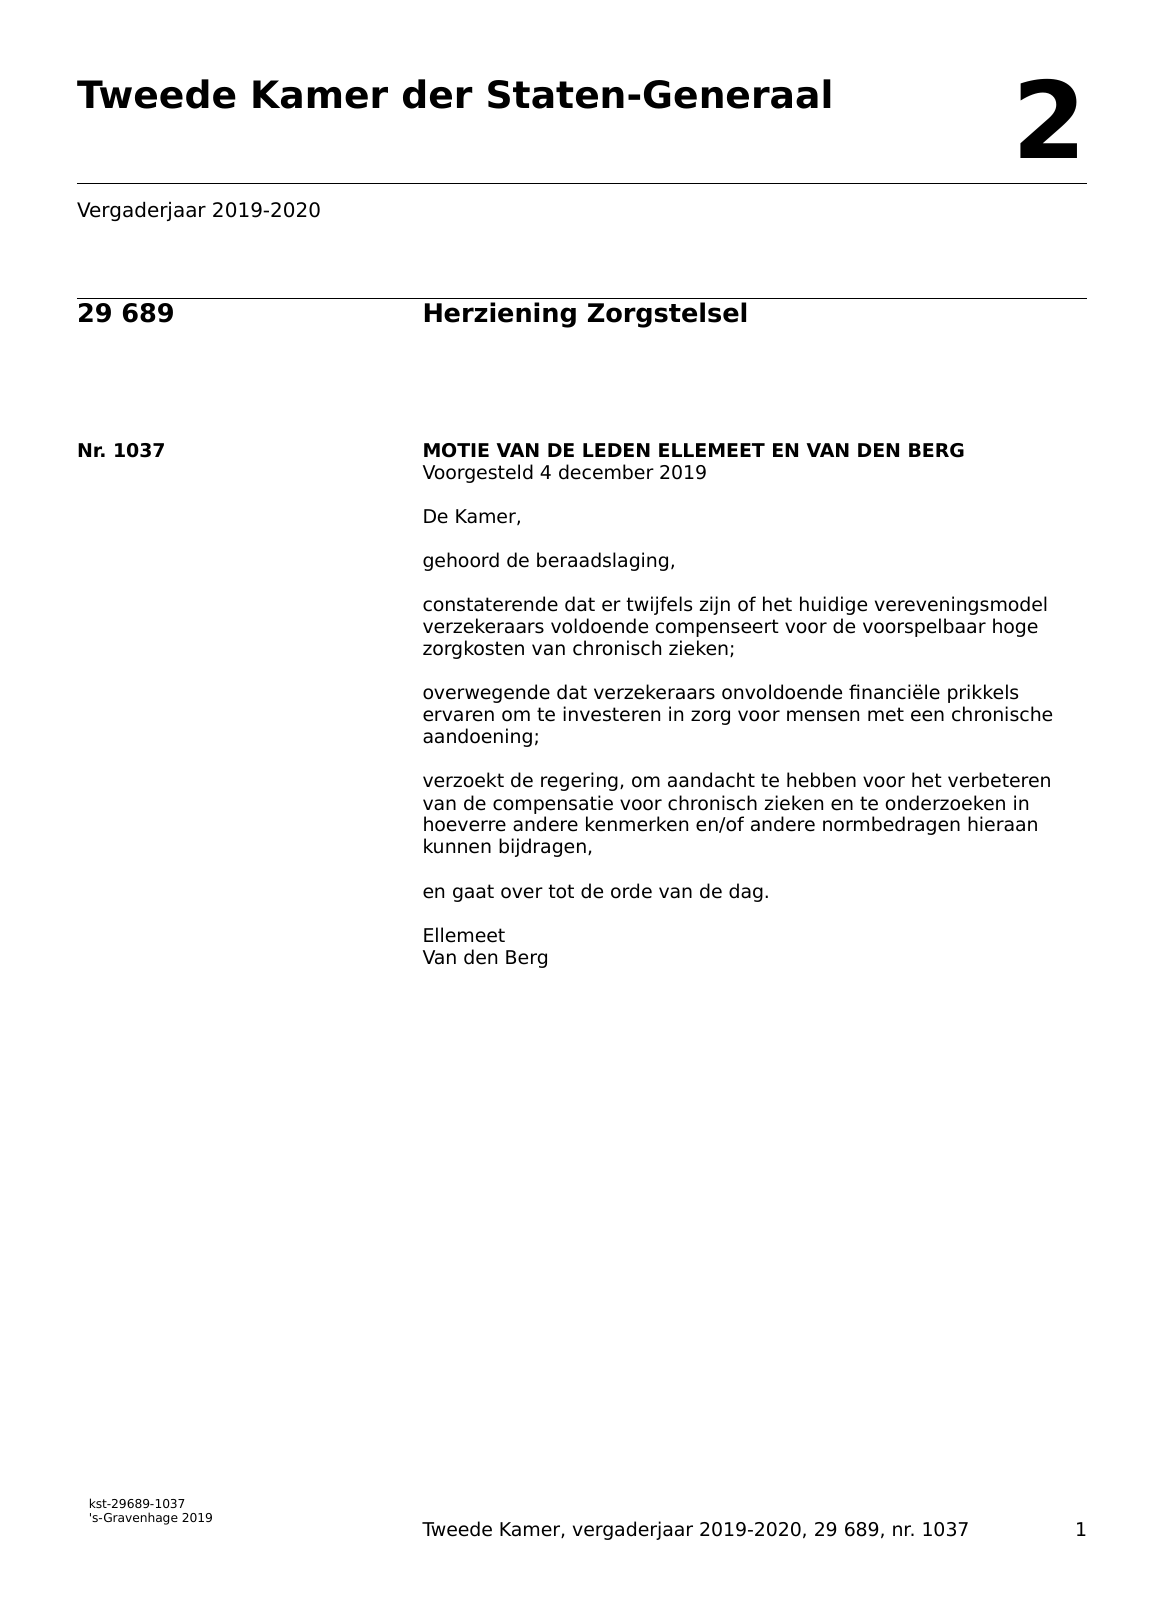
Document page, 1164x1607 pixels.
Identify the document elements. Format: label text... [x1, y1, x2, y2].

text constaterende dat er twijfels zijn of het huidige vereveningsmodel verzekeraars voldoende compenseert voor de voorspelbaar hoge zorgkosten van chronisch zieken; [422, 594, 1087, 660]
text Voorgesteld 4 december 2019 [422, 462, 1087, 484]
subtitle 29 689 Herziening Zorgstelsel [77, 299, 1087, 329]
text verzoekt de regering, om aandacht te hebben voor het verbeteren van de compensatie voor chronisch zieken en te onderzoeken in hoeverre andere kenmerken en/of andere normbedragen hieraan kunnen bijdragen, [422, 770, 1087, 858]
subtitle Nr. 1037 MOTIE VAN DE LEDEN ELLEMEET EN VAN DEN BERG [77, 440, 1087, 462]
table_cell Vergaderjaar 2019-2020 [77, 184, 1087, 298]
text 's-Gravenhage 2019 [88, 1511, 323, 1525]
text Van den Berg [422, 947, 1087, 969]
text en gaat over tot de orde van de dag. [422, 881, 1087, 902]
text overwegende dat verzekeraars onvoldoende financiële prikkels ervaren om te investeren in zorg voor mensen met een chronische aandoening; [422, 682, 1087, 748]
text gehoord de beraadslaging, [422, 550, 1087, 572]
table_header 2 [886, 59, 1087, 183]
table_header Tweede Kamer der Staten-Generaal [77, 59, 886, 183]
text kst-29689-1037 [88, 1497, 323, 1511]
text Ellemeet [422, 925, 1087, 947]
text De Kamer, [422, 506, 1087, 528]
